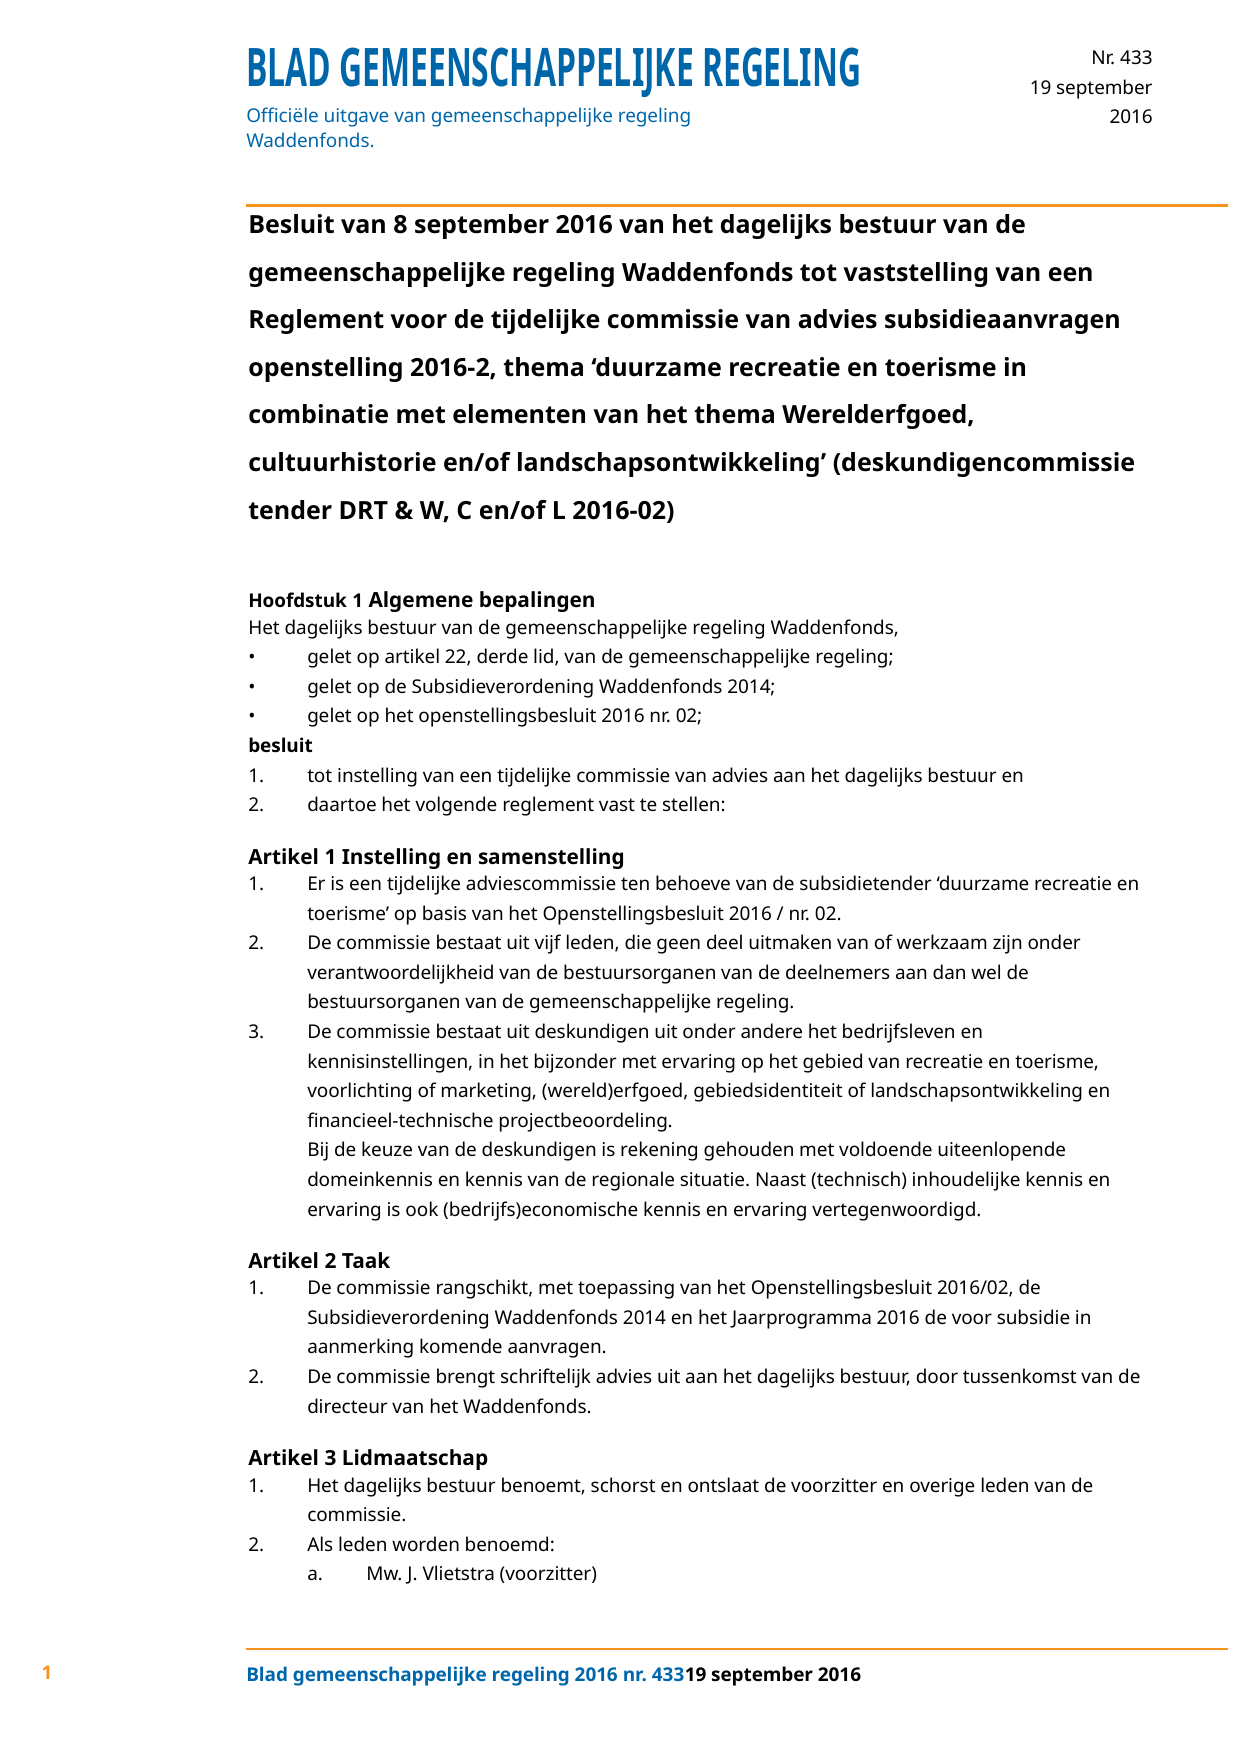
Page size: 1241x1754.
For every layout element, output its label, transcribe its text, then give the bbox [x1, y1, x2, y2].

list Bij de keuze van de deskundigen is rekening gehouden met voldoende uiteenlopende domeinkennis en kennis van de regionale situatie. Naast (technisch) inhoudelijke kennis en ervaring is ook (bedrijfs)economische kennis en ervaring vertegenwoordigd. [248, 1137, 1152, 1221]
list De commissie rangschikt, met toepassing van het Openstellingsbesluit 2016/02, de Subsidieverordening Waddenfonds 2014 en het Jaarprogramma 2016 de voor subsidie in aanmerking komende aanvragen. [248, 1274, 1152, 1359]
list Het dagelijks bestuur benoemt, schorst en ontslaat de voorzitter en overige leden van de commissie. [248, 1472, 1152, 1527]
list daartoe het volgende reglement vast te stellen: [248, 791, 1152, 817]
list De commissie brengt schriftelijk advies uit aan het dagelijks bestuur, door tussenkomst van de directeur van het Waddenfonds. [248, 1363, 1152, 1419]
text Het dagelijks bestuur van de gemeenschappelijke regeling Waddenfonds, [248, 614, 1152, 640]
text Besluit van 8 september 2016 van het dagelijks bestuur van de gemeenschappelijke regeling Waddenfonds tot vaststelling van een Reglement voor de tijdelijke commissie van advies subsidieaanvragen openstelling 2016-2, thema ‘duurzame recreatie en toerisme in combinatie met elementen van het thema Werelderfgoed, cultuurhistorie en/of landschapsontwikkeling’ (deskundigencommissie tender DRT & W, C en/of L 2016-02) [248, 207, 1152, 526]
list gelet op de Subsidieverordening Waddenfonds 2014; [248, 673, 1152, 699]
text Artikel 2 Taak [248, 1246, 1152, 1274]
text Artikel 1 Instelling en samenstelling [248, 842, 1152, 870]
picture [41, 47, 231, 172]
list gelet op het openstellingsbesluit 2016 nr. 02; [248, 703, 1152, 728]
text Hoofdstuk 1 Algemene bepalingen [248, 586, 1152, 614]
list De commissie bestaat uit vijf leden, die geen deel uitmaken van of werkzaam zijn onder verantwoordelijkheid van de bestuursorganen van de deelnemers aan dan wel de bestuursorganen van de gemeenschappelijke regeling. [248, 929, 1152, 1014]
list Mw. J. Vlietstra (voorzitter) [307, 1561, 1152, 1586]
list tot instelling van een tijdelijke commissie van advies aan het dagelijks bestuur en [248, 762, 1152, 788]
text besluit [248, 732, 1152, 758]
list Er is een tijdelijke adviescommissie ten behoeve van de subsidietender ‘duurzame recreatie en toerisme’ op basis van het Openstellingsbesluit 2016 / nr. 02. [248, 870, 1152, 926]
list Als leden worden benoemd: [248, 1531, 1152, 1557]
text Artikel 3 Lidmaatschap [248, 1443, 1152, 1472]
list De commissie bestaat uit deskundigen uit onder andere het bedrijfsleven en kennisinstellingen, in het bijzonder met ervaring op het gebied van recreatie en toerisme, voorlichting of marketing, (wereld)erfgoed, gebiedsidentiteit of landschapsontwikkeling en financieel-technische projectbeoordeling. [248, 1018, 1152, 1133]
list gelet op artikel 22, derde lid, van de gemeenschappelijke regeling; [248, 643, 1152, 669]
